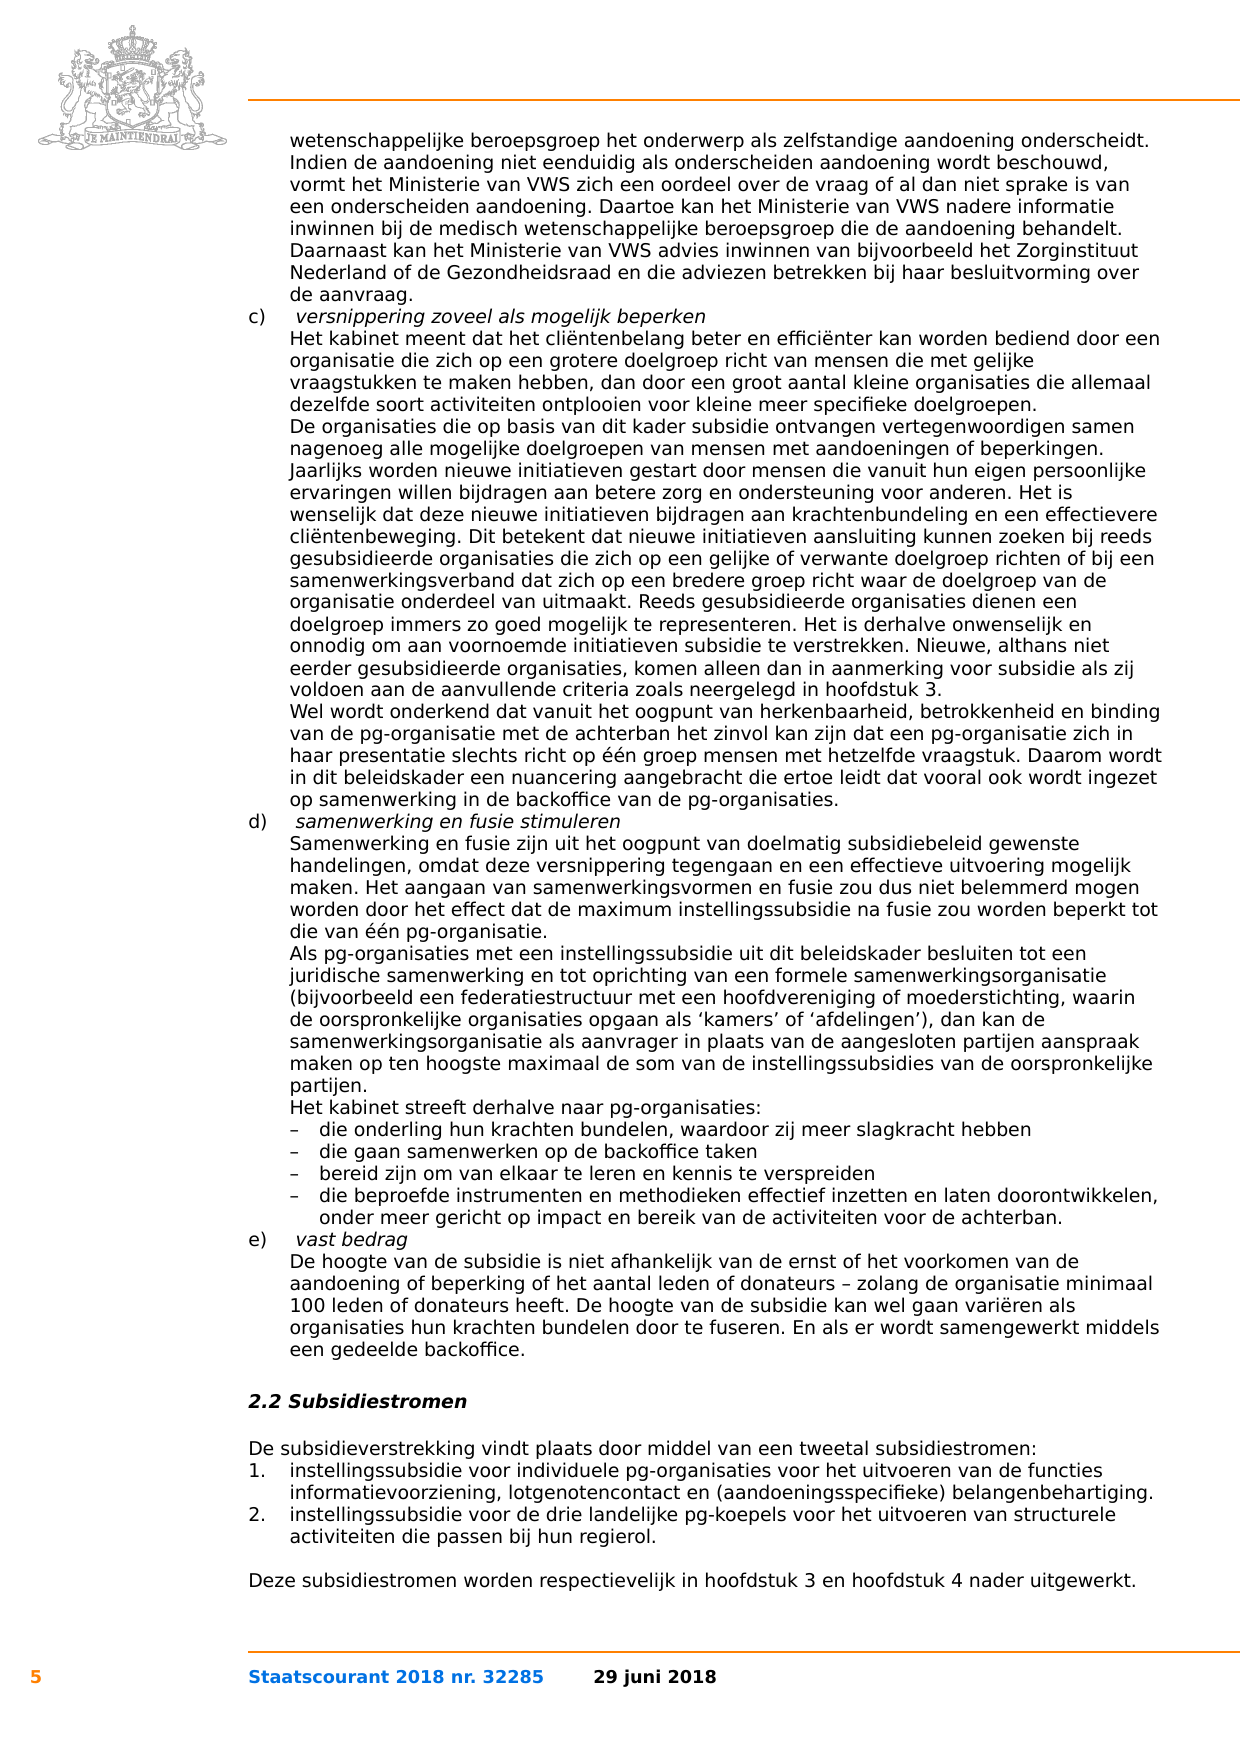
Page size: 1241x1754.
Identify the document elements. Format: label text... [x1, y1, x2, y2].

text c) versnippering zoveel als mogelijk beperken [248, 306, 1163, 328]
text Het kabinet meent dat het cliëntenbelang beter en efficiënter kan worden bediend door een organisatie die zich op een grotere doelgroep richt van mensen die met gelijke vraagstukken te maken hebben, dan door een groot aantal kleine organisaties die allemaal dezelfde soort activiteiten ontplooien voor kleine meer specifieke doelgroepen. [289, 328, 1163, 416]
text wetenschappelijke beroepsgroep het onderwerp als zelfstandige aandoening onderscheidt. Indien de aandoening niet eenduidig als onderscheiden aandoening wordt beschouwd, vormt het Ministerie van VWS zich een oordeel over de vraag of al dan niet sprake is van een onderscheiden aandoening. Daartoe kan het Ministerie van VWS nadere informatie inwinnen bij de medisch wetenschappelijke beroepsgroep die de aandoening behandelt. Daarnaast kan het Ministerie van VWS advies inwinnen van bijvoorbeeld het Zorginstituut Nederland of de Gezondheidsraad en die adviezen betrekken bij haar besluitvorming over de aanvraag. [289, 130, 1163, 306]
text d) samenwerking en fusie stimuleren [248, 811, 1163, 833]
subtitle 2.2 Subsidiestromen [248, 1391, 1163, 1413]
text De organisaties die op basis van dit kader subsidie ontvangen vertegenwoordigen samen nagenoeg alle mogelijke doelgroepen van mensen met aandoeningen of beperkingen. Jaarlijks worden nieuwe initiatieven gestart door mensen die vanuit hun eigen persoonlijke ervaringen willen bijdragen aan betere zorg en ondersteuning voor anderen. Het is wenselijk dat deze nieuwe initiatieven bijdragen aan krachtenbundeling en een effectievere cliëntenbeweging. Dit betekent dat nieuwe initiatieven aansluiting kunnen zoeken bij reeds gesubsidieerde organisaties die zich op een gelijke of verwante doelgroep richten of bij een samenwerkingsverband dat zich op een bredere groep richt waar de doelgroep van de organisatie onderdeel van uitmaakt. Reeds gesubsidieerde organisaties dienen een doelgroep immers zo goed mogelijk te representeren. Het is derhalve onwenselijk en onnodig om aan voornoemde initiatieven subsidie te verstrekken. Nieuwe, althans niet eerder gesubsidieerde organisaties, komen alleen dan in aanmerking voor subsidie als zij voldoen aan de aanvullende criteria zoals neergelegd in hoofdstuk 3. [289, 416, 1163, 701]
text Deze subsidiestromen worden respectievelijk in hoofdstuk 3 en hoofdstuk 4 nader uitgewerkt. [248, 1569, 1163, 1591]
text Wel wordt onderkend dat vanuit het oogpunt van herkenbaarheid, betrokkenheid en binding van de pg-organisatie met de achterban het zinvol kan zijn dat een pg-organisatie zich in haar presentatie slechts richt op één groep mensen met hetzelfde vraagstuk. Daarom wordt in dit beleidskader een nuancering aangebracht die ertoe leidt dat vooral ook wordt ingezet op samenwerking in de backoffice van de pg-organisaties. [289, 701, 1163, 811]
text Samenwerking en fusie zijn uit het oogpunt van doelmatig subsidiebeleid gewenste handelingen, omdat deze versnippering tegengaan en een effectieve uitvoering mogelijk maken. Het aangaan van samenwerkingsvormen en fusie zou dus niet belemmerd mogen worden door het effect dat de maximum instellingssubsidie na fusie zou worden beperkt tot die van één pg-organisatie. [289, 833, 1163, 943]
text – bereid zijn om van elkaar te leren en kennis te verspreiden [289, 1163, 1163, 1185]
text Het kabinet streeft derhalve naar pg-organisaties: [289, 1097, 1163, 1119]
picture [38, 25, 227, 150]
text Als pg-organisaties met een instellingssubsidie uit dit beleidskader besluiten tot een juridische samenwerking en tot oprichting van een formele samenwerkingsorganisatie (bijvoorbeeld een federatiestructuur met een hoofdvereniging of moederstichting, waarin de oorspronkelijke organisaties opgaan als ‘kamers’ of ‘afdelingen’), dan kan de samenwerkingsorganisatie als aanvrager in plaats van de aangesloten partijen aanspraak maken op ten hoogste maximaal de som van de instellingssubsidies van de oorspronkelijke partijen. [289, 943, 1163, 1097]
text – die gaan samenwerken op de backoffice taken [289, 1141, 1163, 1163]
text 1. instellingssubsidie voor individuele pg-organisaties voor het uitvoeren van de functies informatievoorziening, lotgenotencontact en (aandoeningsspecifieke) belangenbehartiging. [248, 1460, 1163, 1504]
text De subsidieverstrekking vindt plaats door middel van een tweetal subsidiestromen: [248, 1438, 1163, 1460]
text 2. instellingssubsidie voor de drie landelijke pg-koepels voor het uitvoeren van structurele activiteiten die passen bij hun regierol. [248, 1504, 1163, 1548]
text De hoogte van de subsidie is niet afhankelijk van de ernst of het voorkomen van de aandoening of beperking of het aantal leden of donateurs – zolang de organisatie minimaal 100 leden of donateurs heeft. De hoogte van de subsidie kan wel gaan variëren als organisaties hun krachten bundelen door te fuseren. En als er wordt samengewerkt middels een gedeelde backoffice. [289, 1251, 1163, 1361]
text e) vast bedrag [248, 1229, 1163, 1251]
text – die onderling hun krachten bundelen, waardoor zij meer slagkracht hebben [289, 1119, 1163, 1141]
text – die beproefde instrumenten en methodieken effectief inzetten en laten doorontwikkelen, onder meer gericht op impact en bereik van de activiteiten voor de achterban. [289, 1185, 1163, 1229]
